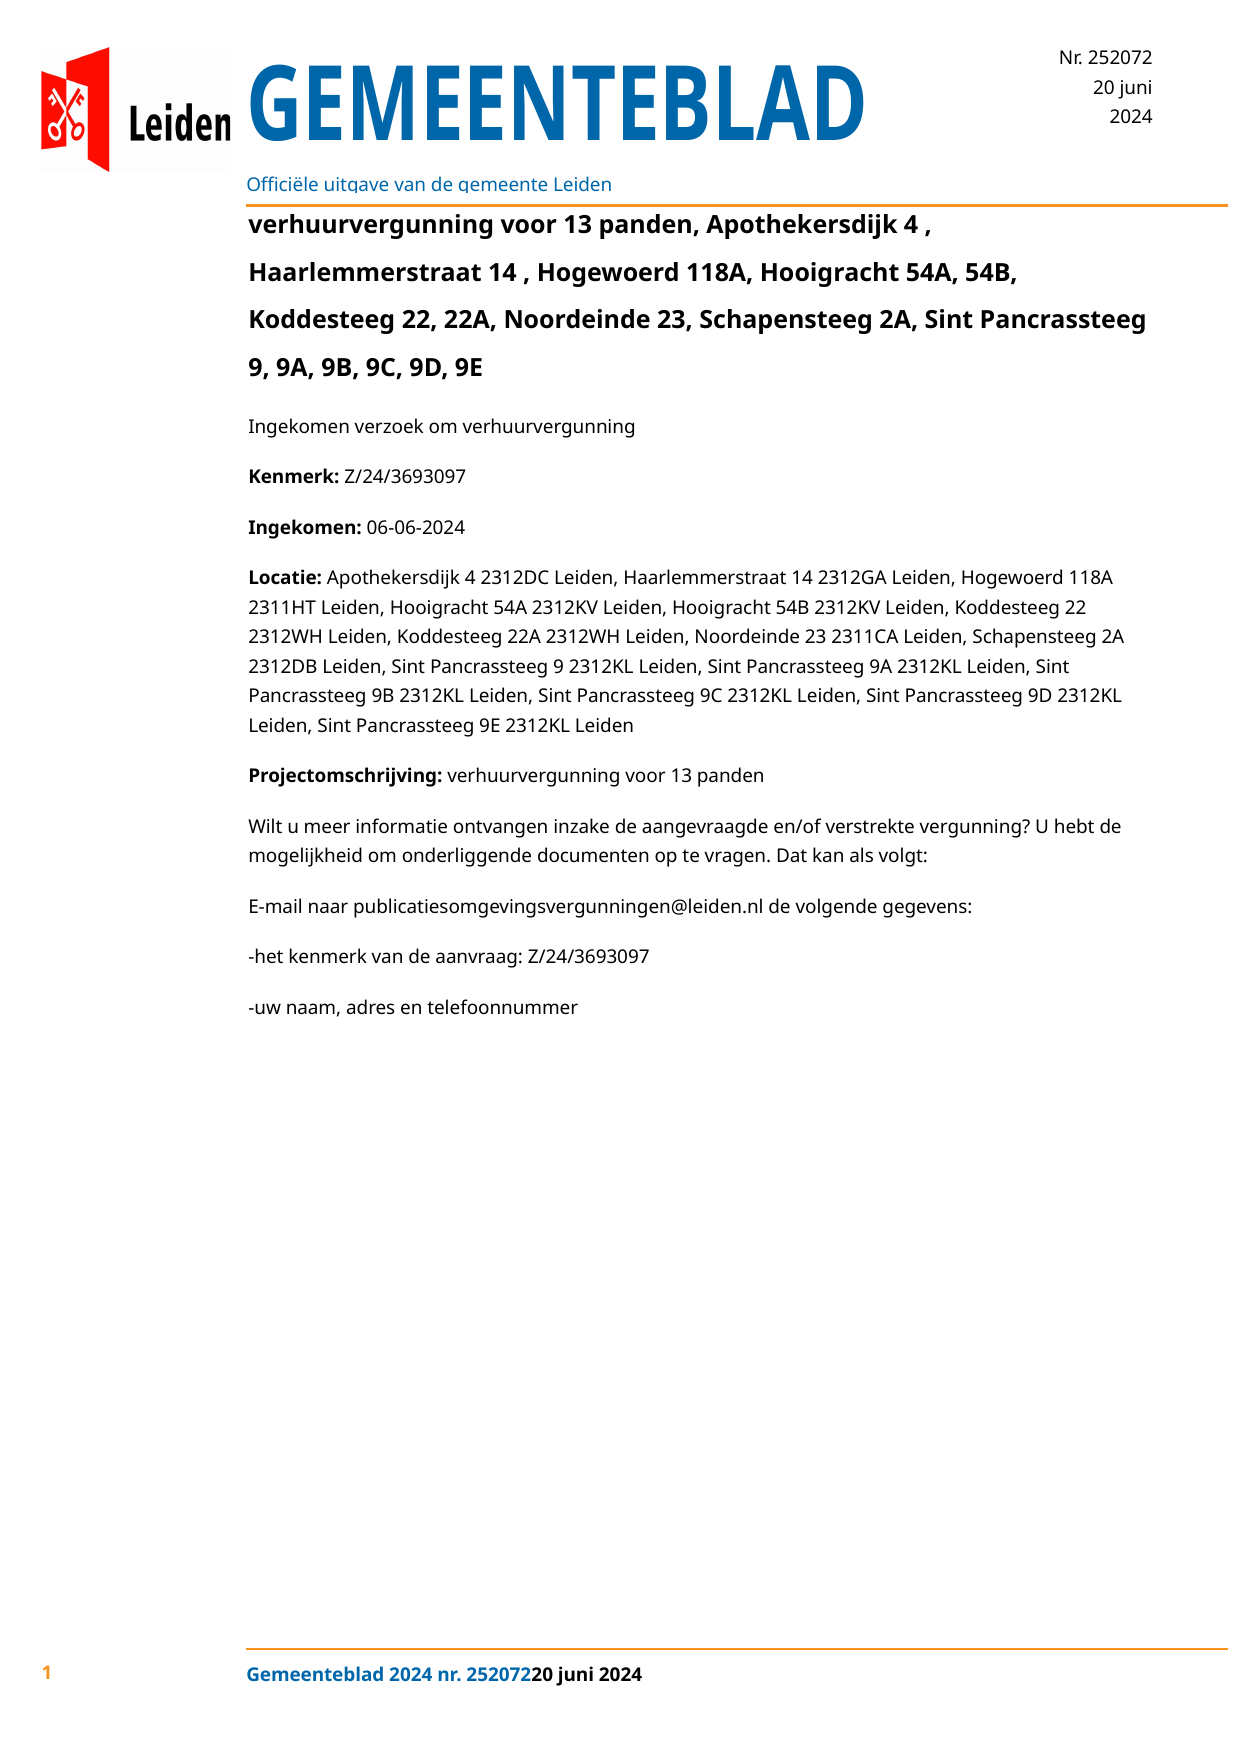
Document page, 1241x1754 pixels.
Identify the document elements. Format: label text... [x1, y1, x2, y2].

text Ingekomen verzoek om verhuurvergunning [248, 413, 1152, 439]
text Ingekomen: 06-06-2024 [248, 514, 1152, 540]
text verhuurvergunning voor 13 panden, Apothekersdijk 4 , Haarlemmerstraat 14 , Hogewoerd 118A, Hooigracht 54A, 54B, Koddesteeg 22, 22A, Noordeinde 23, Schapensteeg 2A, Sint Pancrassteeg 9, 9A, 9B, 9C, 9D, 9E [248, 207, 1152, 384]
picture [41, 47, 231, 172]
text Locatie: Apothekersdijk 4 2312DC Leiden, Haarlemmerstraat 14 2312GA Leiden, Hogewoerd 118A 2311HT Leiden, Hooigracht 54A 2312KV Leiden, Hooigracht 54B 2312KV Leiden, Koddesteeg 22 2312WH Leiden, Koddesteeg 22A 2312WH Leiden, Noordeinde 23 2311CA Leiden, Schapensteeg 2A 2312DB Leiden, Sint Pancrassteeg 9 2312KL Leiden, Sint Pancrassteeg 9A 2312KL Leiden, Sint Pancrassteeg 9B 2312KL Leiden, Sint Pancrassteeg 9C 2312KL Leiden, Sint Pancrassteeg 9D 2312KL Leiden, Sint Pancrassteeg 9E 2312KL Leiden [248, 564, 1152, 738]
text Wilt u meer informatie ontvangen inzake de aangevraagde en/of verstrekte vergunning? U hebt de mogelijkheid om onderliggende documenten op te vragen. Dat kan als volgt: [248, 813, 1152, 868]
text Kenmerk: Z/24/3693097 [248, 463, 1152, 489]
text Projectomschrijving: verhuurvergunning voor 13 panden [248, 763, 1152, 788]
text -het kenmerk van de aanvraag: Z/24/3693097 [248, 943, 1152, 969]
text E-mail naar publicatiesomgevingsvergunningen@leiden.nl de volgende gegevens: [248, 893, 1152, 919]
text -uw naam, adres en telefoonnummer [248, 994, 1152, 1020]
